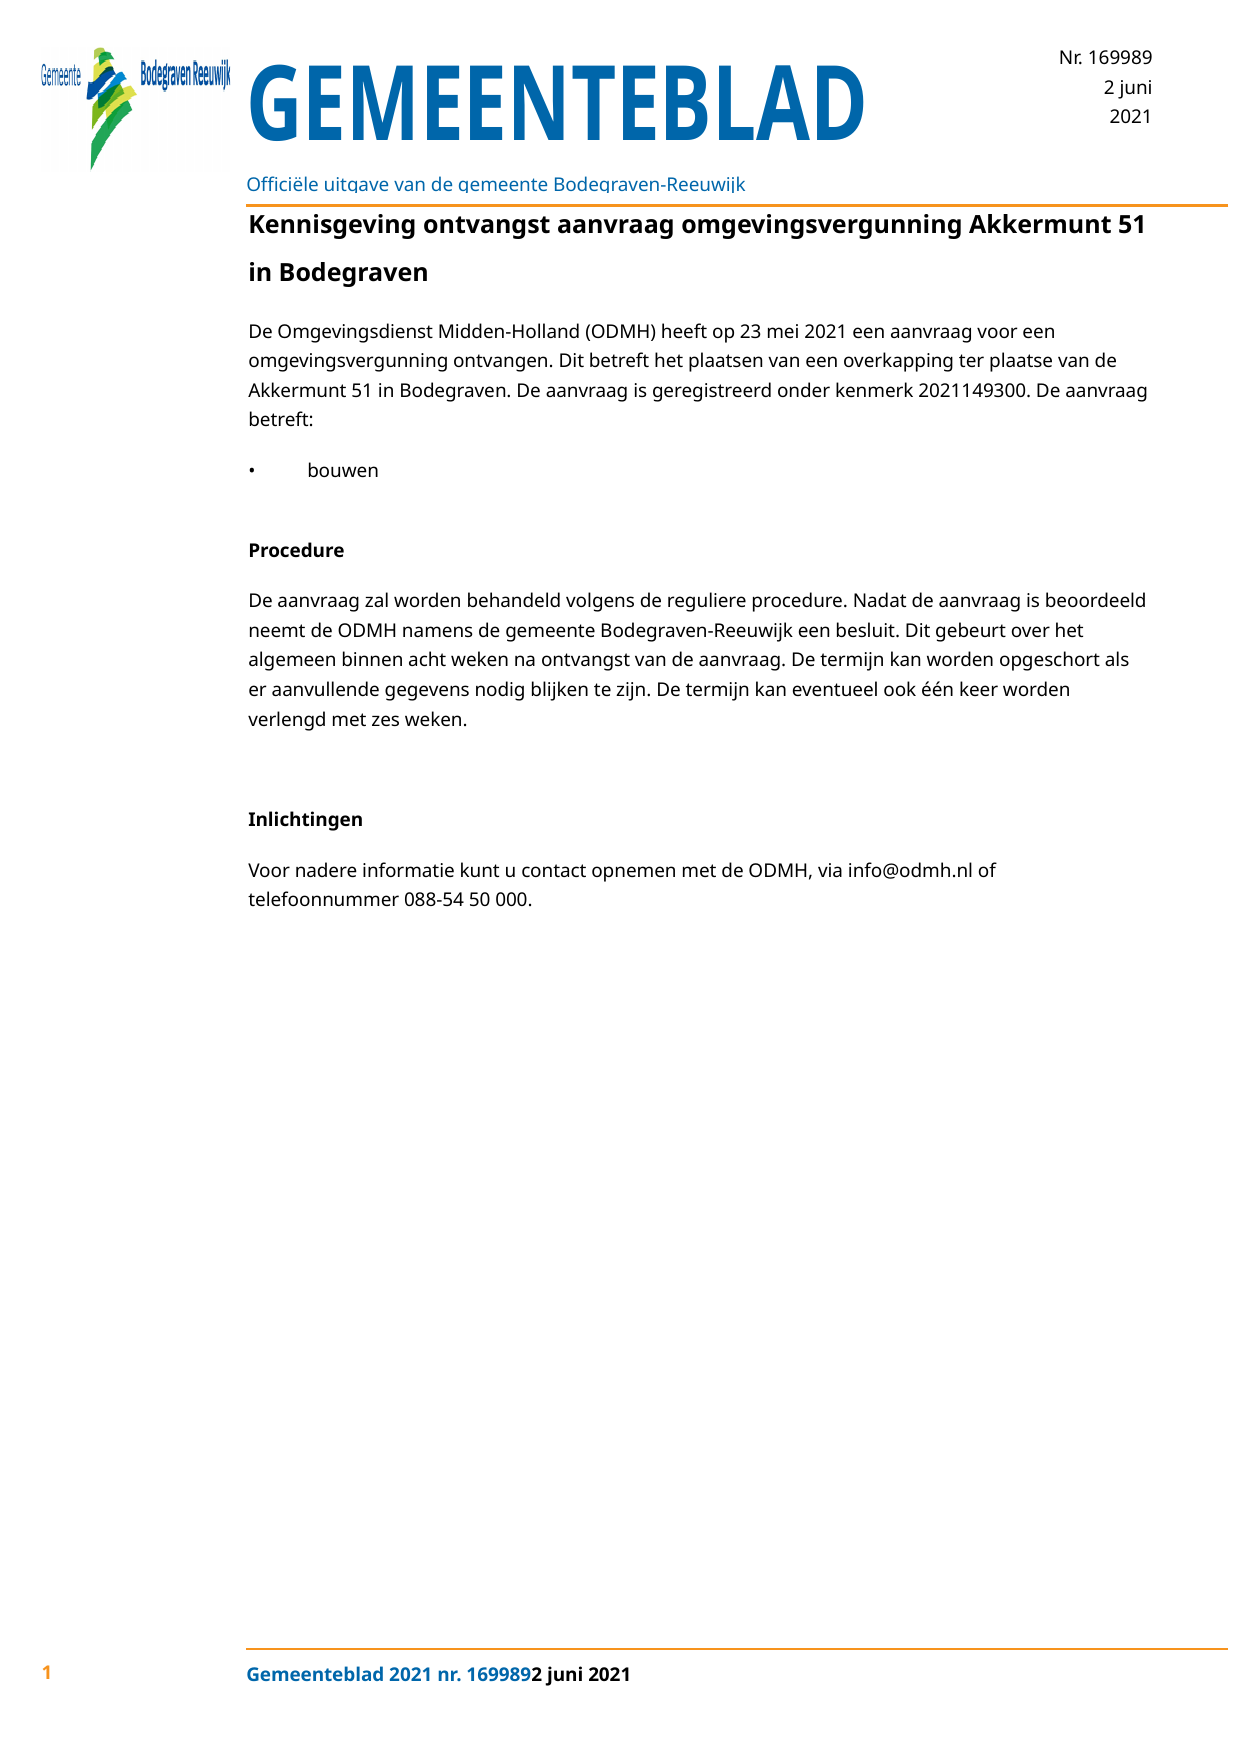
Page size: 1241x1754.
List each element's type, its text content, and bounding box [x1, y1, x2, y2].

picture [41, 47, 231, 172]
text De aanvraag zal worden behandeld volgens de reguliere procedure. Nadat de aanvraag is beoordeeld neemt de ODMH namens de gemeente Bodegraven-Reeuwijk een besluit. Dit gebeurt over het algemeen binnen acht weken na ontvangst van de aanvraag. De termijn kan worden opgeschort als er aanvullende gegevens nodig blijken te zijn. De termijn kan eventueel ook één keer worden verlengd met zes weken. [248, 587, 1152, 732]
text Procedure [248, 537, 1152, 563]
text Inlichtingen [248, 807, 1152, 832]
list bouwen [248, 457, 1152, 483]
text Voor nadere informatie kunt u contact opnemen met de ODMH, via info@odmh.nl of telefoonnummer 088-54 50 000. [248, 857, 1152, 912]
text De Omgevingsdienst Midden-Holland (ODMH) heeft op 23 mei 2021 een aanvraag voor een omgevingsvergunning ontvangen. Dit betreft het plaatsen van een overkapping ter plaatse van de Akkermunt 51 in Bodegraven. De aanvraag is geregistreerd onder kenmerk 2021149300. De aanvraag betreft: [248, 318, 1152, 432]
text Kennisgeving ontvangst aanvraag omgevingsvergunning Akkermunt 51 in Bodegraven [248, 207, 1152, 288]
